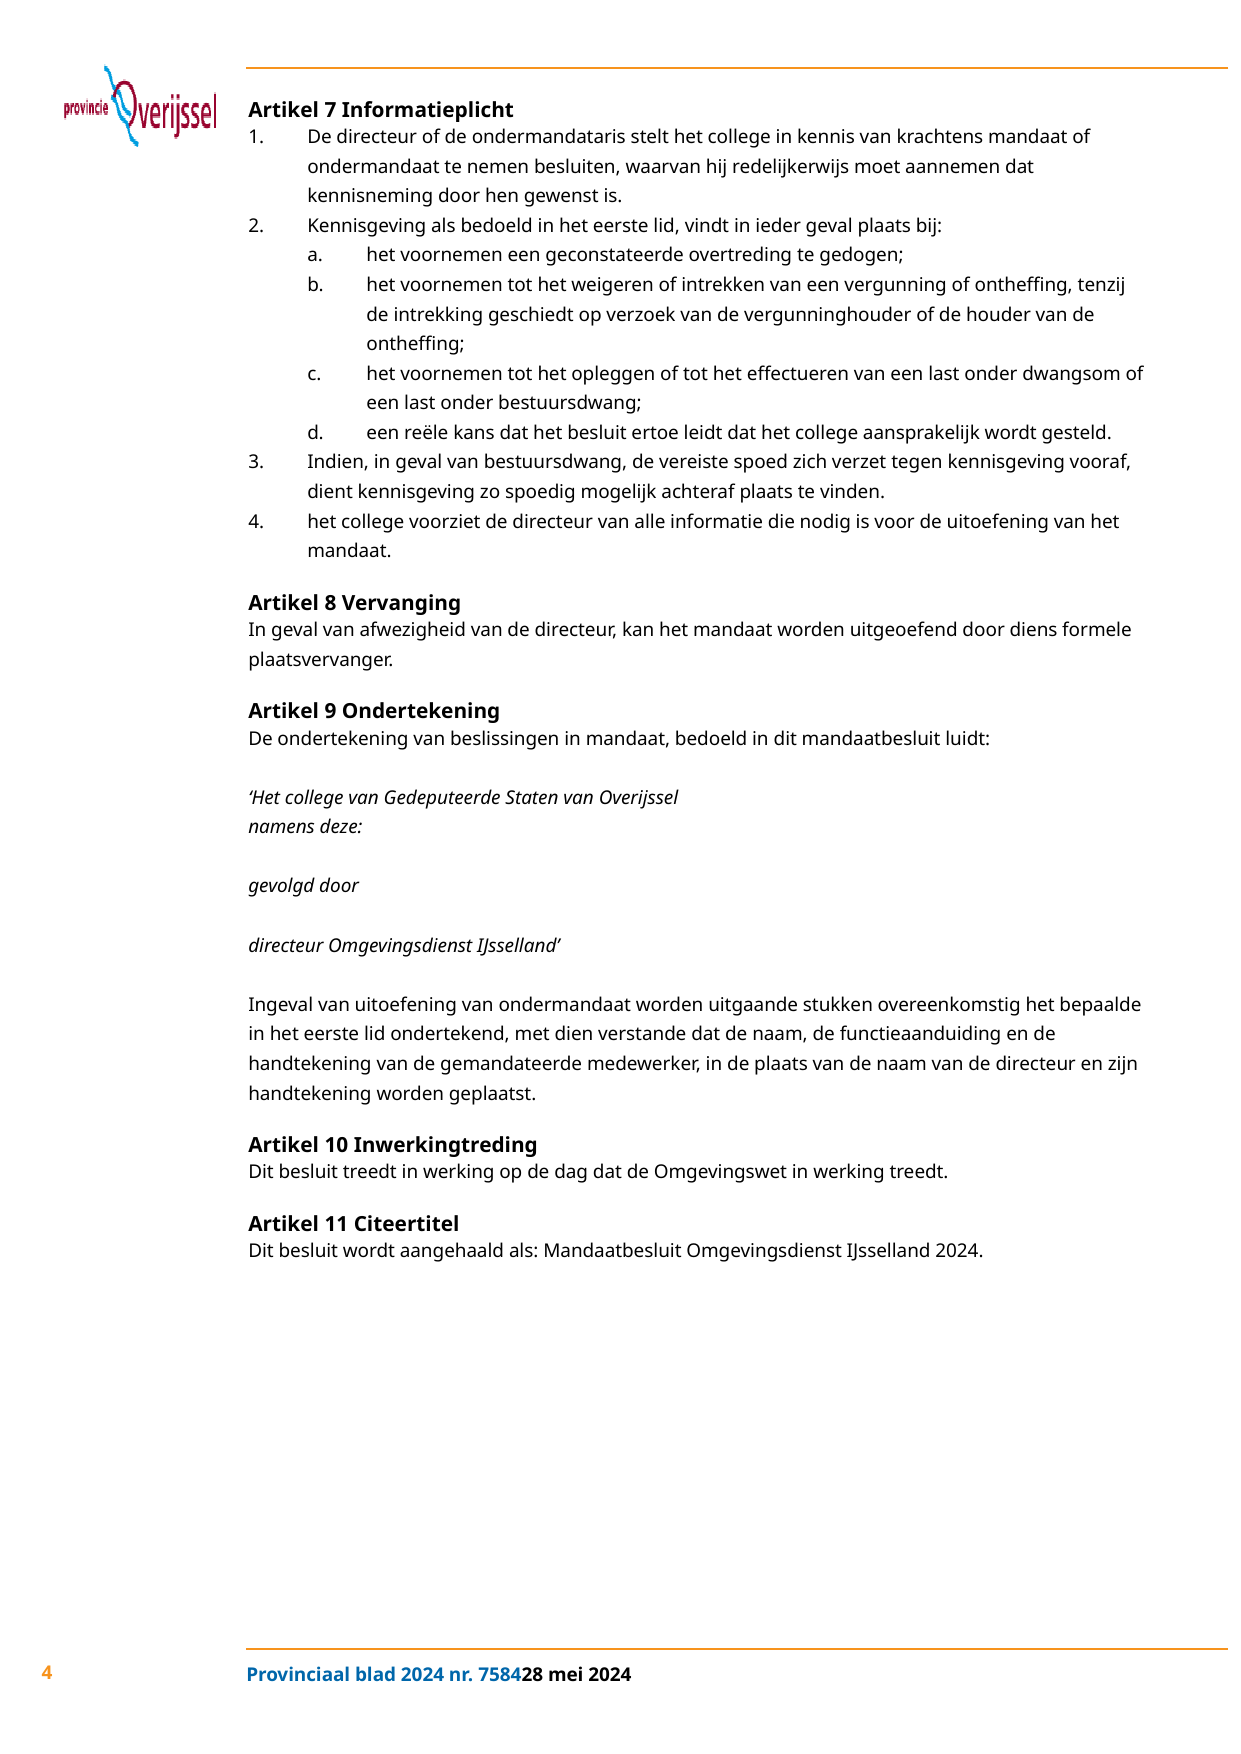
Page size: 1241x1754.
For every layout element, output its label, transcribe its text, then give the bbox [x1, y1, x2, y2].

list het voornemen tot het opleggen of tot het effectueren van een last onder dwangsom of een last onder bestuursdwang; [307, 360, 1152, 415]
text Artikel 10 Inwerkingtreding [248, 1130, 1152, 1158]
list De directeur of de ondermandataris stelt het college in kennis van krachtens mandaat of ondermandaat te nemen besluiten, waarvan hij redelijkerwijs moet aannemen dat kennisneming door hen gewenst is. [248, 123, 1152, 208]
list een reële kans dat het besluit ertoe leidt dat het college aansprakelijk wordt gesteld. [307, 419, 1152, 445]
text Artikel 7 Informatieplicht [248, 95, 1152, 123]
list het college voorziet de directeur van alle informatie die nodig is voor de uitoefening van het mandaat. [248, 508, 1152, 563]
list Kennisgeving als bedoeld in het eerste lid, vindt in ieder geval plaats bij: [248, 212, 1152, 238]
text ‘Het college van Gedeputeerde Staten van Overijssel [248, 784, 1152, 809]
text Artikel 9 Ondertekening [248, 696, 1152, 725]
text gevolgd door [248, 873, 1152, 898]
text De ondertekening van beslissingen in mandaat, bedoeld in dit mandaatbesluit luidt: [248, 725, 1152, 750]
text Artikel 11 Citeertitel [248, 1209, 1152, 1237]
list Indien, in geval van bestuursdwang, de vereiste spoed zich verzet tegen kennisgeving vooraf, dient kennisgeving zo spoedig mogelijk achteraf plaats te vinden. [248, 449, 1152, 504]
text Ingeval van uitoefening van ondermandaat worden uitgaande stukken overeenkomstig het bepaalde in het eerste lid ondertekend, met dien verstande dat de naam, de functieaanduiding en de handtekening van de gemandateerde medewerker, in de plaats van de naam van de directeur en zijn handtekening worden geplaatst. [248, 991, 1152, 1105]
list het voornemen een geconstateerde overtreding te gedogen; [307, 242, 1152, 267]
text In geval van afwezigheid van de directeur, kan het mandaat worden uitgeoefend door diens formele plaatsvervanger. [248, 616, 1152, 672]
text Artikel 8 Vervanging [248, 588, 1152, 616]
text directeur Omgevingsdienst IJsselland’ [248, 932, 1152, 957]
list het voornemen tot het weigeren of intrekken van een vergunning of ontheffing, tenzij de intrekking geschiedt op verzoek van de vergunninghouder of de houder van de ontheffing; [307, 271, 1152, 356]
text namens deze: [248, 813, 1152, 839]
text Dit besluit treedt in werking op de dag dat de Omgevingswet in werking treedt. [248, 1158, 1152, 1184]
text Dit besluit wordt aangehaald als: Mandaatbesluit Omgevingsdienst IJsselland 2024. [248, 1237, 1152, 1263]
picture [41, 47, 231, 172]
